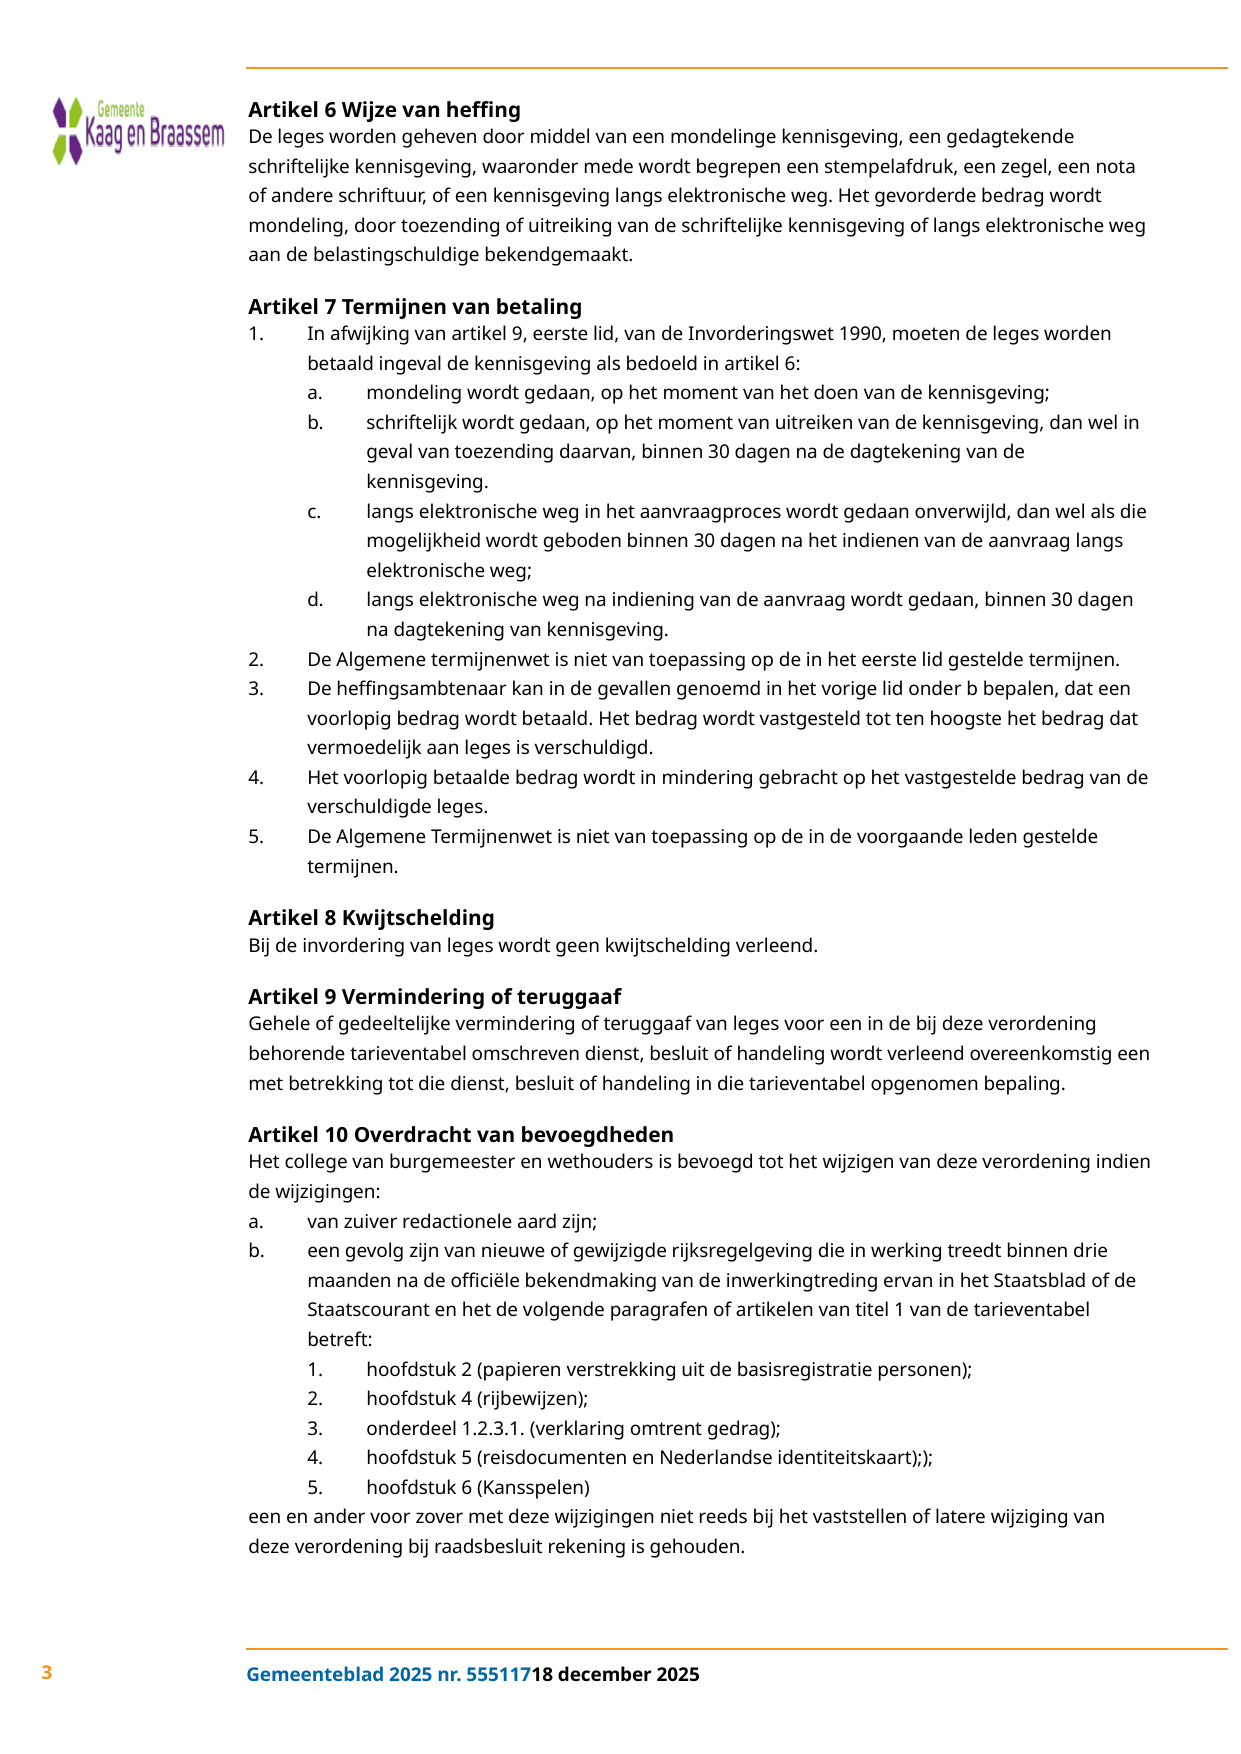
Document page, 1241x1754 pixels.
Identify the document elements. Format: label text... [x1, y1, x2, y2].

list langs elektronische weg na indiening van de aanvraag wordt gedaan, binnen 30 dagen na dagtekening van kennisgeving. [307, 587, 1152, 642]
text Artikel 9 Vermindering of teruggaaf [248, 982, 1152, 1011]
picture [41, 47, 231, 172]
list mondeling wordt gedaan, op het moment van het doen van de kennisgeving; [307, 379, 1152, 405]
list hoofdstuk 5 (reisdocumenten en Nederlandse identiteitskaart);); [307, 1444, 1152, 1470]
list De Algemene termijnenwet is niet van toepassing op de in het eerste lid gestelde termijnen. [248, 646, 1152, 672]
list De Algemene Termijnenwet is niet van toepassing op de in de voorgaande leden gestelde termijnen. [248, 823, 1152, 879]
text De leges worden geheven door middel van een mondelinge kennisgeving, een gedagtekende schriftelijke kennisgeving, waaronder mede wordt begrepen een stempelafdruk, een zegel, een nota of andere schriftuur, of een kennisgeving langs elektronische weg. Het gevorderde bedrag wordt mondeling, door toezending of uitreiking van de schriftelijke kennisgeving of langs elektronische weg aan de belastingschuldige bekendgemaakt. [248, 123, 1152, 267]
text een en ander voor zover met deze wijzigingen niet reeds bij het vaststellen of latere wijziging van deze verordening bij raadsbesluit rekening is gehouden. [248, 1504, 1152, 1559]
list een gevolg zijn van nieuwe of gewijzigde rijksregelgeving die in werking treedt binnen drie maanden na de officiële bekendmaking van de inwerkingtreding ervan in het Staatsblad of de Staatscourant en het de volgende paragrafen of artikelen van titel 1 van de tarieventabel betreft: [248, 1237, 1152, 1352]
text Gehele of gedeeltelijke vermindering of teruggaaf van leges voor een in de bij deze verordening behorende tarieventabel omschreven dienst, besluit of handeling wordt verleend overeenkomstig een met betrekking tot die dienst, besluit of handeling in die tarieventabel opgenomen bepaling. [248, 1011, 1152, 1096]
list hoofdstuk 2 (papieren verstrekking uit de basisregistratie personen); [307, 1356, 1152, 1381]
text Het college van burgemeester en wethouders is bevoegd tot het wijzigen van deze verordening indien de wijzigingen: [248, 1149, 1152, 1204]
text Artikel 7 Termijnen van betaling [248, 292, 1152, 320]
list De heffingsambtenaar kan in de gevallen genoemd in het vorige lid onder b bepalen, dat een voorlopig bedrag wordt betaald. Het bedrag wordt vastgesteld tot ten hoogste het bedrag dat vermoedelijk aan leges is verschuldigd. [248, 675, 1152, 760]
list hoofdstuk 6 (Kansspelen) [307, 1474, 1152, 1500]
list onderdeel 1.2.3.1. (verklaring omtrent gedrag); [307, 1415, 1152, 1441]
list schriftelijk wordt gedaan, op het moment van uitreiken van de kennisgeving, dan wel in geval van toezending daarvan, binnen 30 dagen na de dagtekening van de kennisgeving. [307, 409, 1152, 494]
list hoofdstuk 4 (rijbewijzen); [307, 1385, 1152, 1411]
text Bij de invordering van leges wordt geen kwijtschelding verleend. [248, 932, 1152, 957]
list langs elektronische weg in het aanvraagproces wordt gedaan onverwijld, dan wel als die mogelijkheid wordt geboden binnen 30 dagen na het indienen van de aanvraag langs elektronische weg; [307, 498, 1152, 583]
list In afwijking van artikel 9, eerste lid, van de Invorderingswet 1990, moeten de leges worden betaald ingeval de kennisgeving als bedoeld in artikel 6: [248, 320, 1152, 376]
text Artikel 6 Wijze van heffing [248, 95, 1152, 123]
list van zuiver redactionele aard zijn; [248, 1208, 1152, 1233]
text Artikel 10 Overdracht van bevoegdheden [248, 1120, 1152, 1149]
list Het voorlopig betaalde bedrag wordt in mindering gebracht op het vastgestelde bedrag van de verschuldigde leges. [248, 764, 1152, 819]
text Artikel 8 Kwijtschelding [248, 903, 1152, 932]
